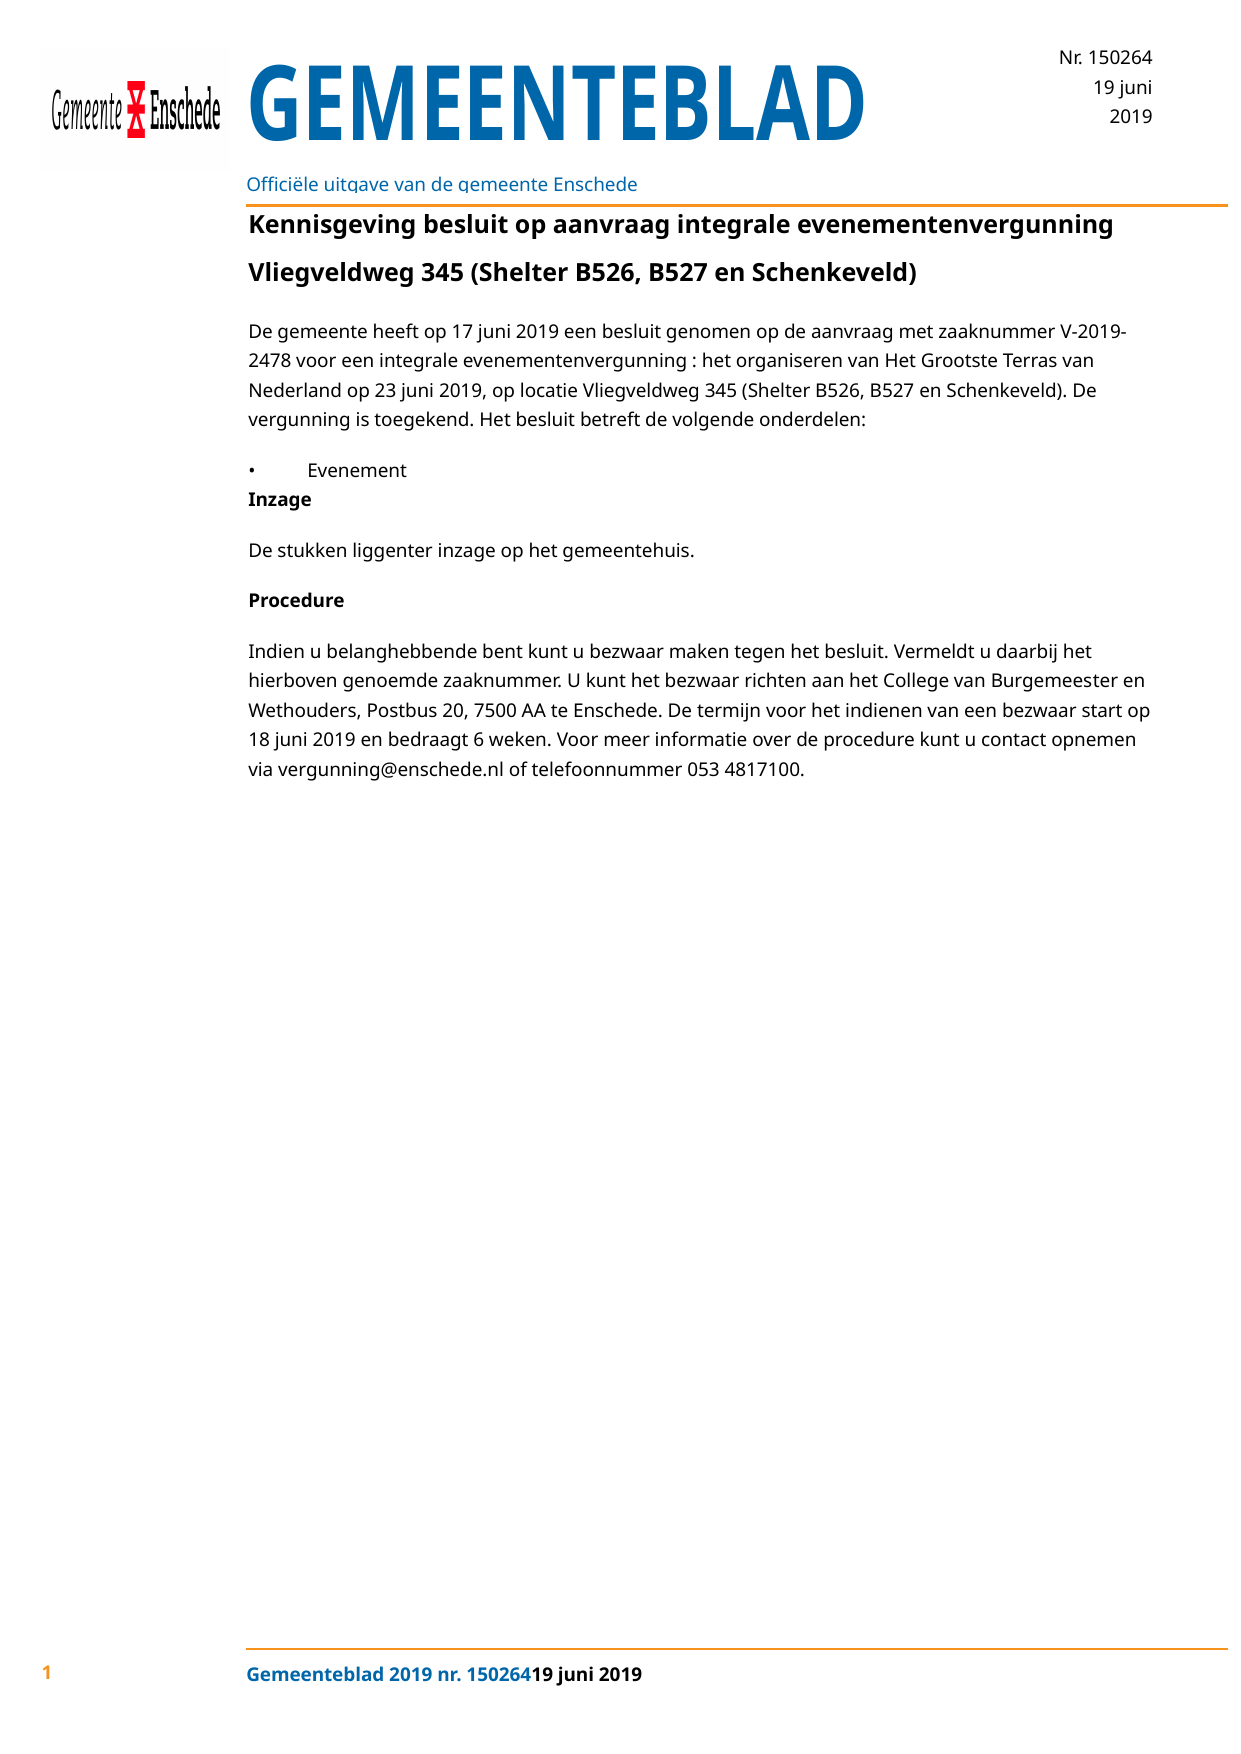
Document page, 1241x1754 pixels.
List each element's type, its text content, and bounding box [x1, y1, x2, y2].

text De stukken liggenter inzage op het gemeentehuis. [248, 537, 1152, 563]
list Evenement [248, 457, 1152, 483]
text Procedure [248, 587, 1152, 613]
text Indien u belanghebbende bent kunt u bezwaar maken tegen het besluit. Vermeldt u daarbij het hierboven genoemde zaaknummer. U kunt het bezwaar richten aan het College van Burgemees­ter en Wethouders, Postbus 20, 7500 AA te Enschede. De termijn voor het indienen van een bezwaar start op 18 juni 2019 en bedraagt 6 weken. Voor meer informatie over de procedure kunt u contact opnemen via vergunning@enschede.nl of telefoonnummer 053 4817100. [248, 638, 1152, 782]
text Kennisgeving besluit op aanvraag integrale evenementenvergunning Vliegveldweg 345 (Shelter B526, B527 en Schenkeveld) [248, 207, 1152, 288]
picture [41, 47, 231, 172]
text De gemeente heeft op 17 juni 2019 een besluit genomen op de aanvraag met zaaknummer V-2019-2478 voor een integrale evenementenvergunning : het organiseren van Het Grootste Terras van Nederland op 23 juni 2019, op locatie Vliegveldweg 345 (Shelter B526, B527 en Schenkeveld). De vergunning is toegekend. Het besluit betreft de volgende onderdelen: [248, 318, 1152, 432]
text Inzage [248, 487, 1152, 512]
